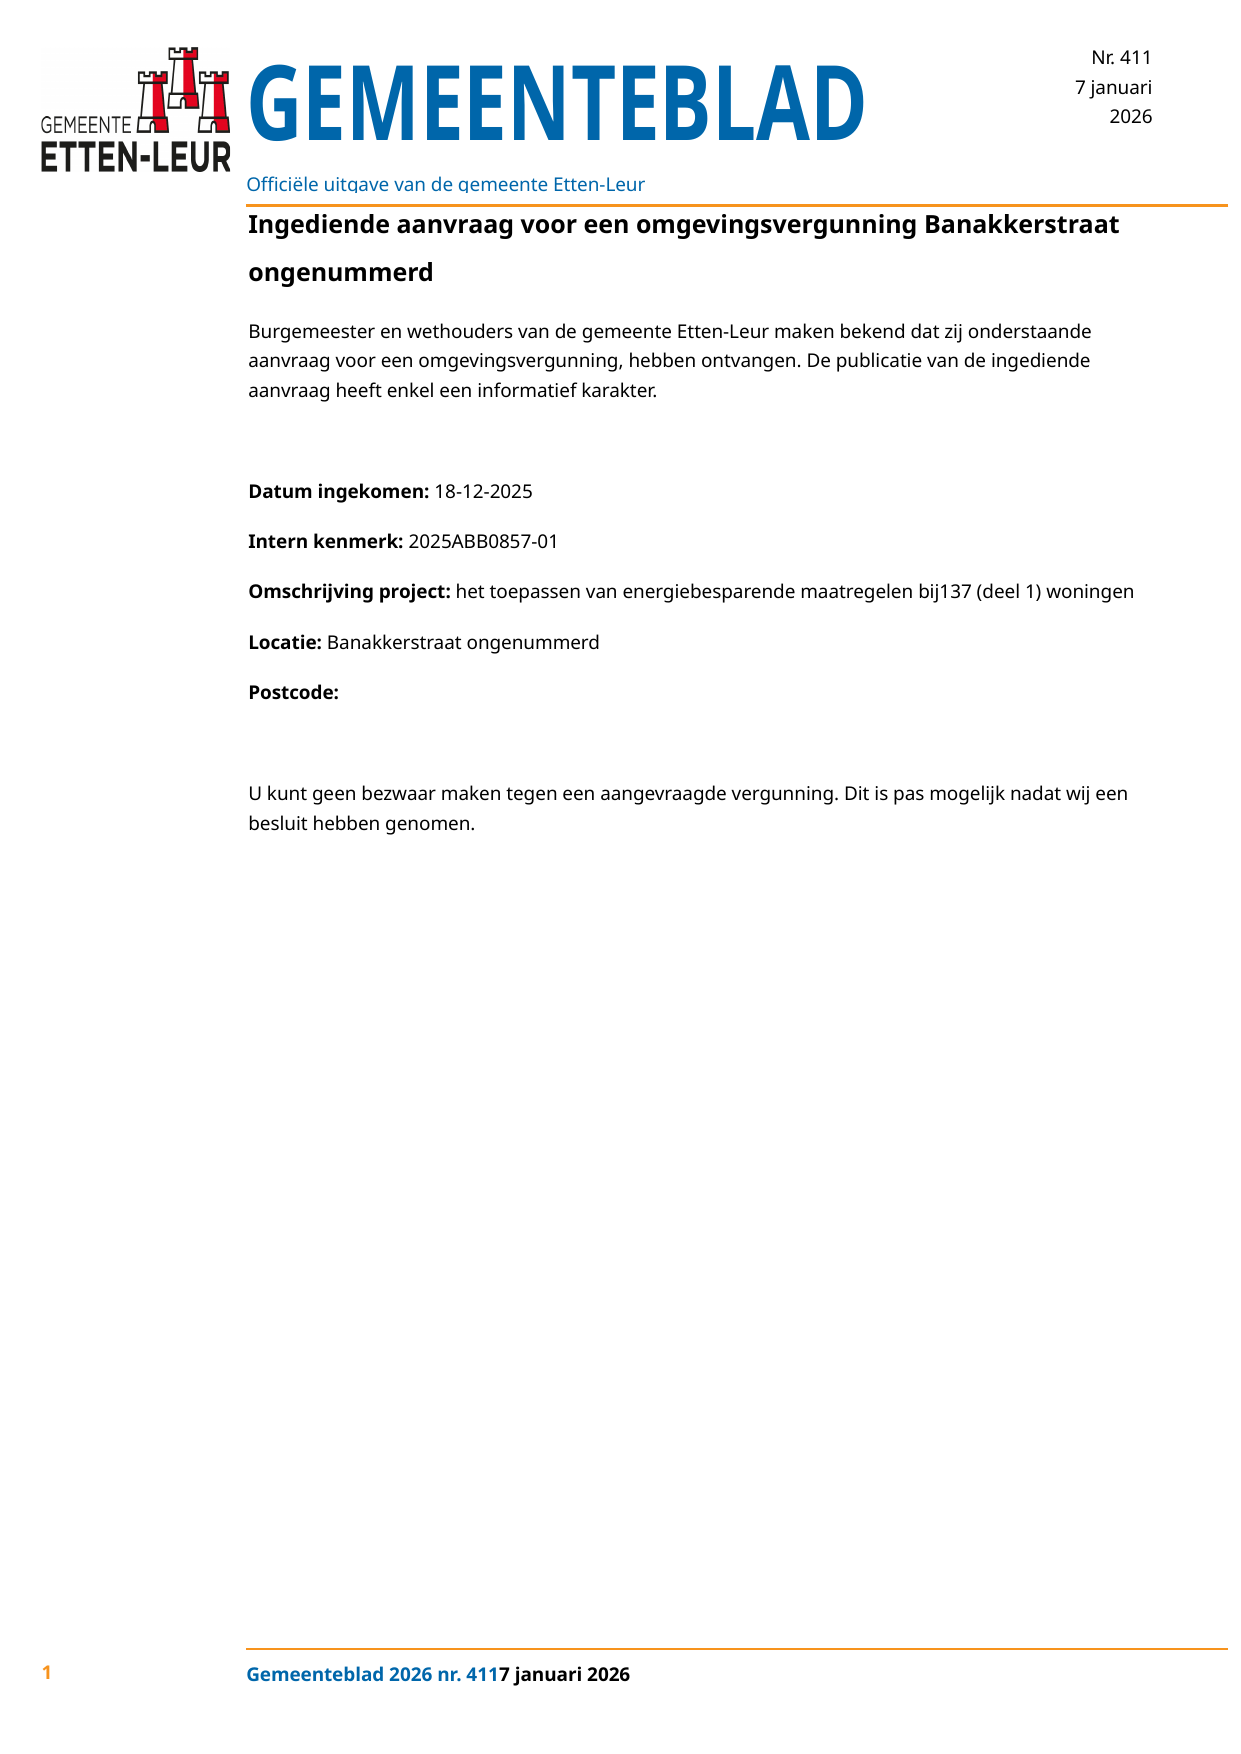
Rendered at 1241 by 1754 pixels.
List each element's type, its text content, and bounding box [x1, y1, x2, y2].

text Burgemeester en wethouders van de gemeente Etten-Leur maken bekend dat zij onderstaande aanvraag voor een omgevingsvergunning, hebben ontvangen. De publicatie van de ingediende aanvraag heeft enkel een informatief karakter. [248, 318, 1152, 403]
text Postcode: [248, 679, 1152, 705]
text Datum ingekomen: 18-12-2025 [248, 478, 1152, 504]
text Ingediende aanvraag voor een omgevingsvergunning Banakkerstraat ongenummerd [248, 207, 1152, 288]
text Omschrijving project: het toepassen van energiebesparende maatregelen bij137 (deel 1) woningen [248, 579, 1152, 604]
text Intern kenmerk: 2025ABB0857-01 [248, 528, 1152, 554]
picture [41, 47, 231, 172]
text Locatie: Banakkerstraat ongenummerd [248, 629, 1152, 655]
text U kunt geen bezwaar maken tegen een aangevraagde vergunning. Dit is pas mogelijk nadat wij een besluit hebben genomen. [248, 780, 1152, 836]
